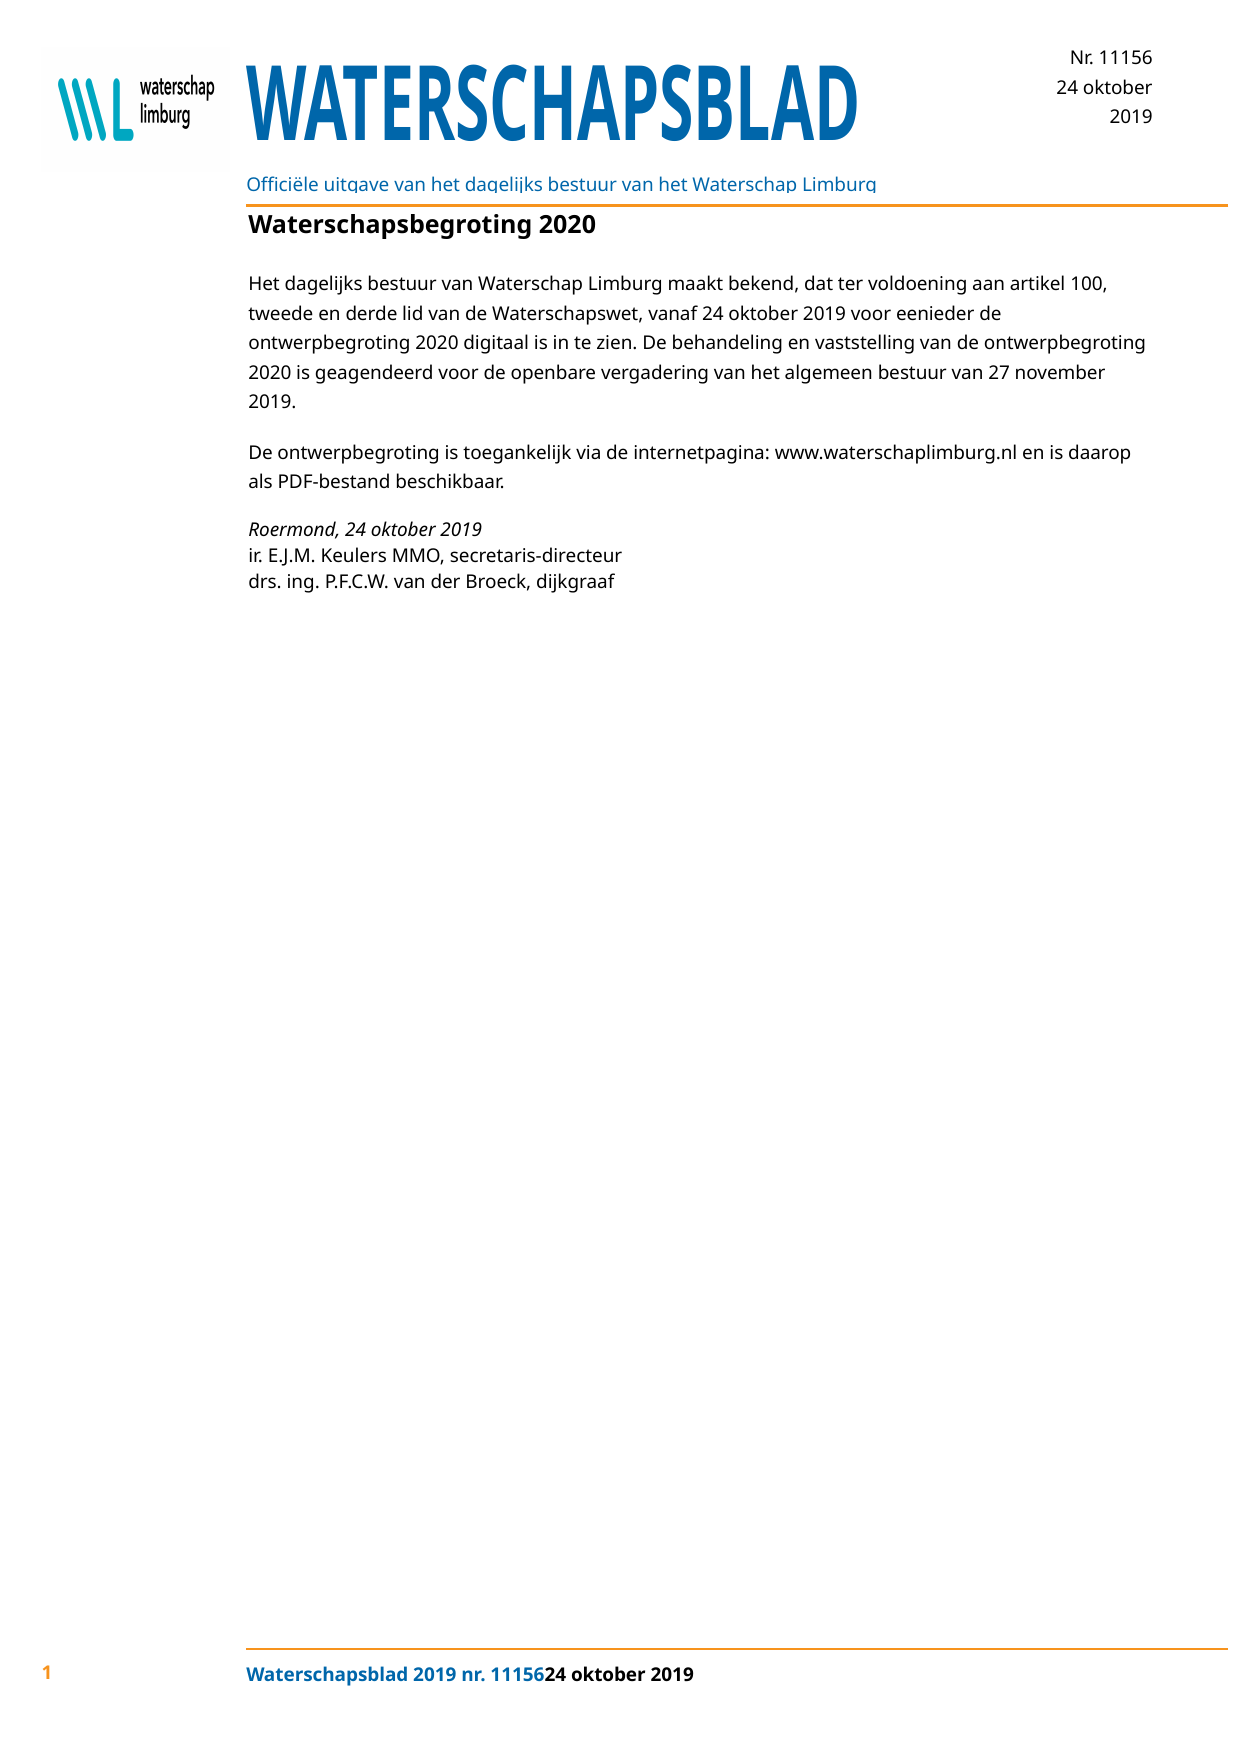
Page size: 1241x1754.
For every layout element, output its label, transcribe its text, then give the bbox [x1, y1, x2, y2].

picture [41, 47, 231, 172]
text Waterschapsbegroting 2020 [248, 207, 1152, 241]
text Het dagelijks bestuur van Waterschap Limburg maakt bekend, dat ter voldoening aan artikel 100, tweede en derde lid van de Waterschapswet, vanaf 24 oktober 2019 voor eenieder de ontwerpbegroting 2020 digitaal is in te zien. De behandeling en vaststelling van de ontwerpbegroting 2020 is geagendeerd voor de openbare vergadering van het algemeen bestuur van 27 november 2019. [248, 270, 1152, 414]
text ir. E.J.M. Keulers MMO, secretaris-directeur [248, 542, 1152, 568]
text drs. ing. P.F.C.W. van der Broeck, dijkgraaf [248, 568, 1152, 594]
text De ontwerpbegroting is toegankelijk via de internetpagina: www.waterschaplimburg.nl en is daarop als PDF-bestand beschikbaar. [248, 439, 1152, 494]
text Roermond, 24 oktober 2019 [248, 516, 1152, 542]
